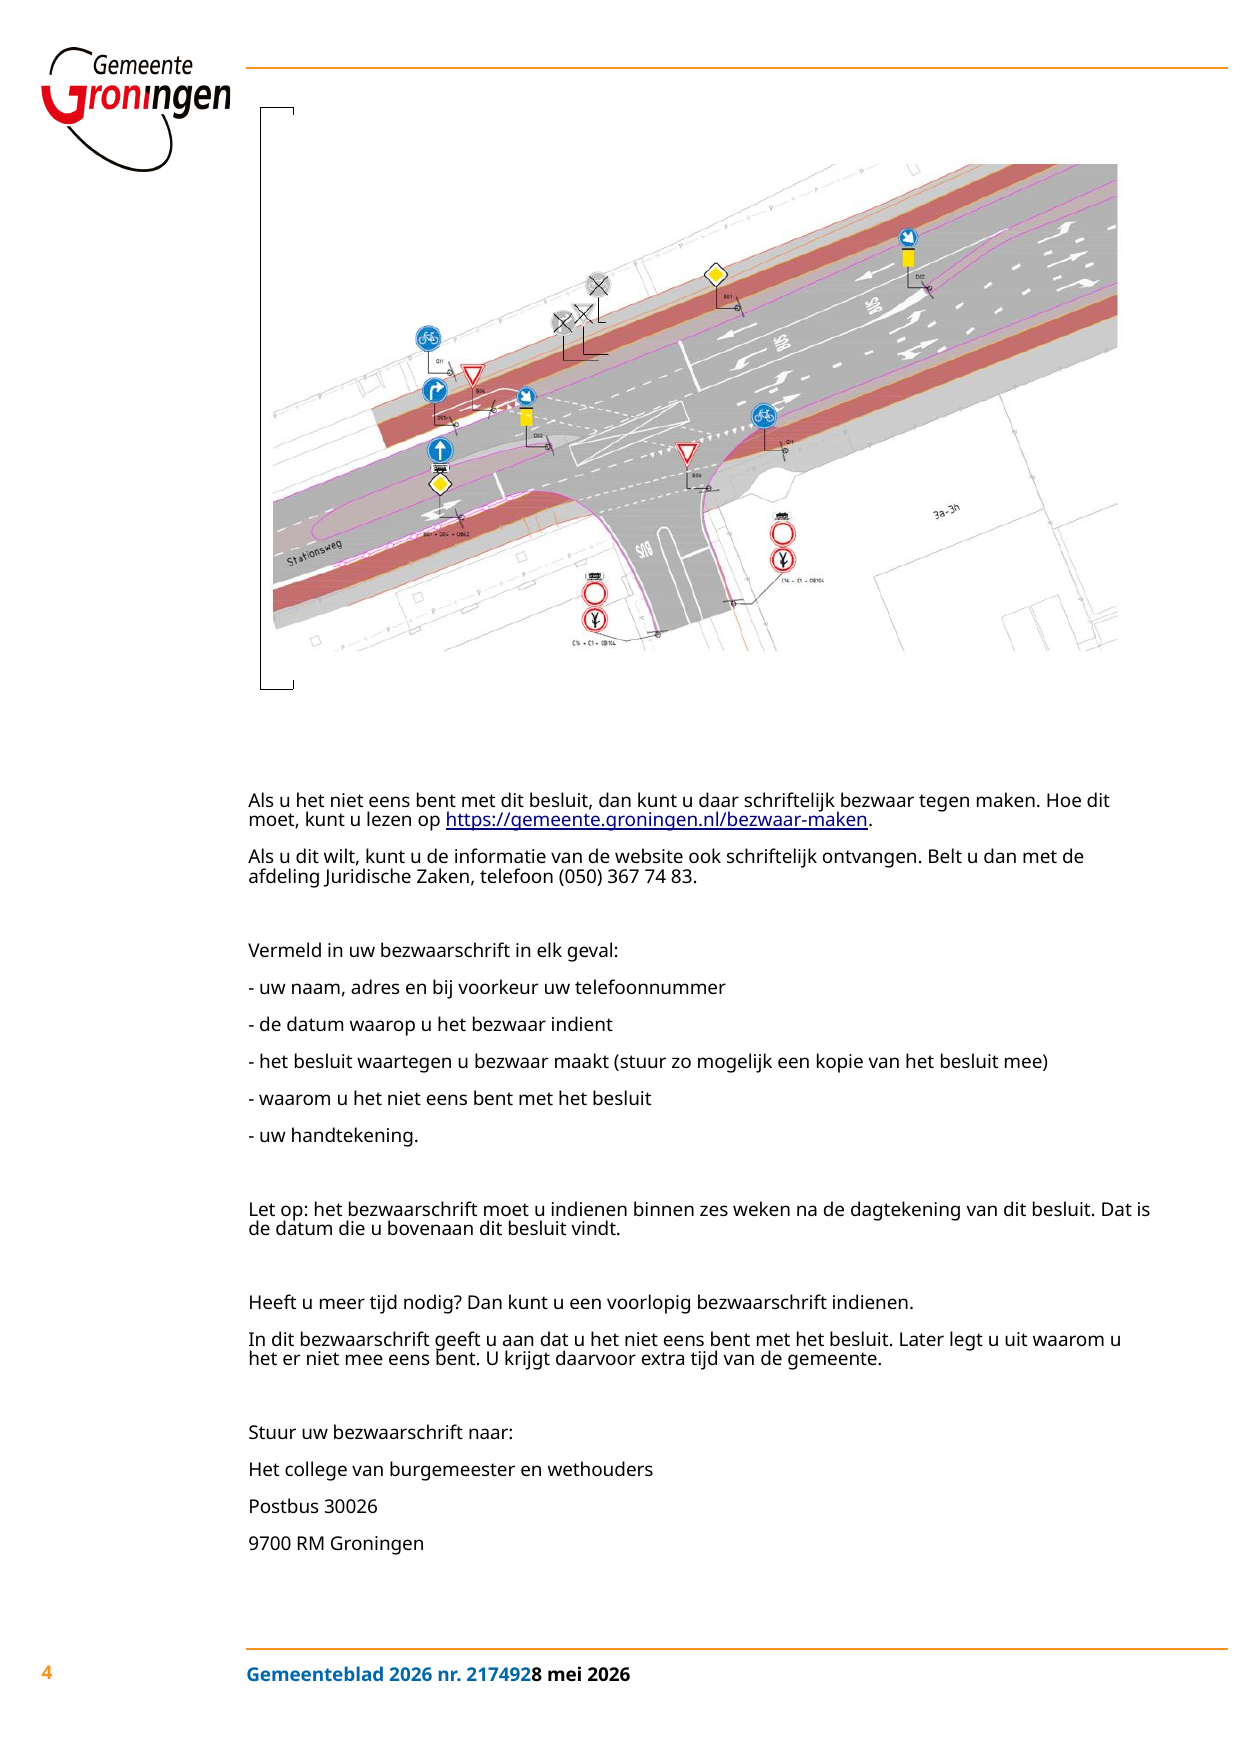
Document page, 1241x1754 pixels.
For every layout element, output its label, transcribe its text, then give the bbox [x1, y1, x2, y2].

text Als u dit wilt, kunt u de informatie van de website ook schriftelijk ontvangen. Belt u dan met de afdeling Juridische Zaken, telefoon (050) 367 74 83. [248, 848, 1152, 887]
text - het besluit waartegen u bezwaar maakt (stuur zo mogelijk een kopie van het besluit mee) [248, 1053, 1152, 1072]
text - uw handtekening. [248, 1127, 1152, 1146]
text Als u het niet eens bent met dit besluit, dan kunt u daar schriftelijk bezwaar tegen maken. Hoe dit moet, kunt u lezen op https://gemeente.groningen.nl/bezwaar-maken. [248, 792, 1152, 831]
text Stuur uw bezwaarschrift naar: [248, 1424, 1152, 1443]
text - de datum waarop u het bezwaar indient [248, 1016, 1152, 1035]
text Het college van burgemeester en wethouders [248, 1461, 1152, 1480]
picture [268, 115, 1125, 680]
picture [41, 47, 231, 172]
text Postbus 30026 [248, 1498, 1152, 1517]
text In dit bezwaarschrift geeft u aan dat u het niet eens bent met het besluit. Later legt u uit waarom u het er niet mee eens bent. U krijgt daarvoor extra tijd van de gemeente. [248, 1331, 1152, 1369]
text - waarom u het niet eens bent met het besluit [248, 1089, 1152, 1109]
text 9700 RM Groningen [248, 1535, 1152, 1554]
text Heeft u meer tijd nodig? Dan kunt u een voorlopig bezwaarschrift indienen. [248, 1294, 1152, 1313]
text Let op: het bezwaarschrift moet u indienen binnen zes weken na de dagtekening van dit besluit. Dat is de datum die u bovenaan dit besluit vindt. [248, 1201, 1152, 1239]
text - uw naam, adres en bij voorkeur uw telefoonnummer [248, 979, 1152, 998]
text Vermeld in uw bezwaarschrift in elk geval: [248, 942, 1152, 961]
